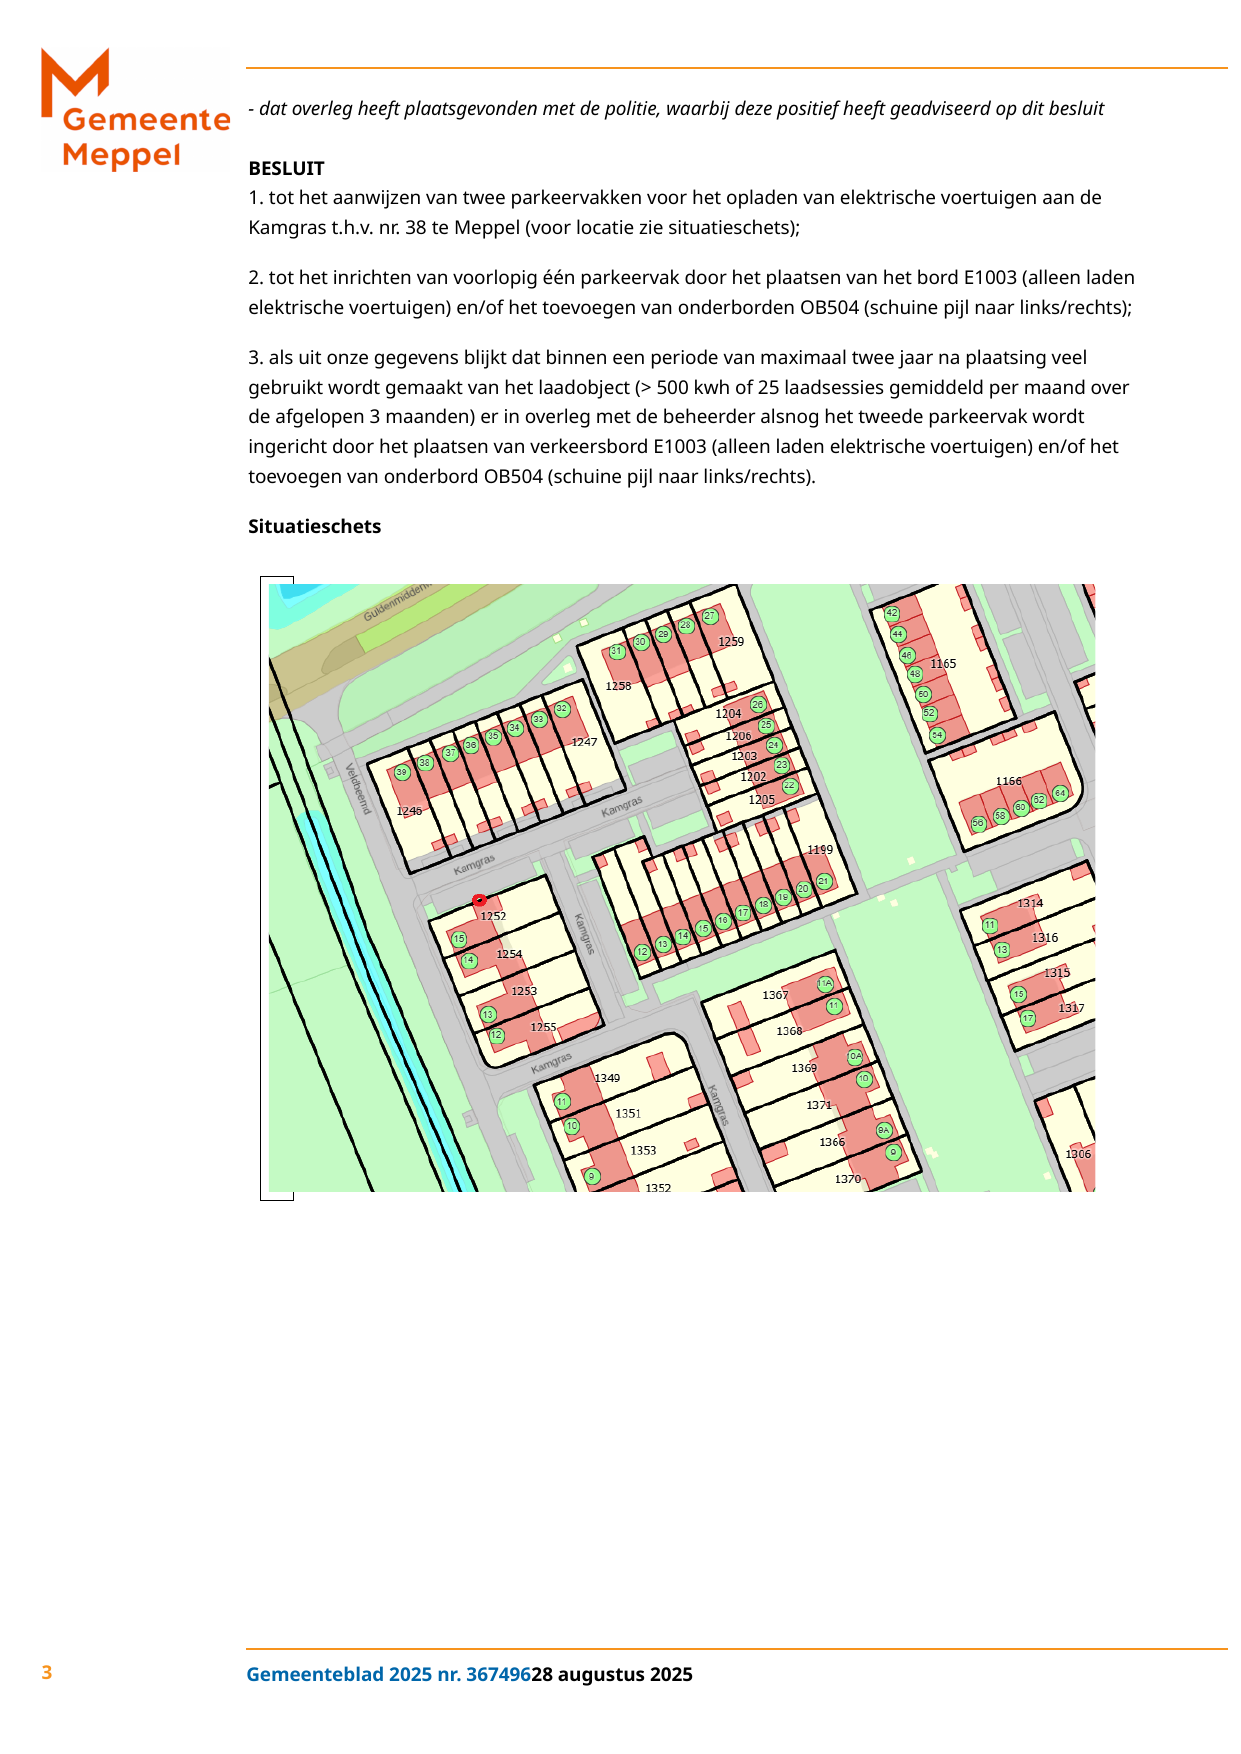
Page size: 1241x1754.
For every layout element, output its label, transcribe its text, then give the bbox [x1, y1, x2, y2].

text BESLUIT [248, 155, 1152, 181]
text 2. tot het inrichten van voorlopig één parkeervak door het plaatsen van het bord E1003 (alleen laden elektrische voertuigen) en/of het toevoegen van onderborden OB504 (schuine pijl naar links/rechts); [248, 264, 1152, 320]
text 1. tot het aanwijzen van twee parkeervakken voor het opladen van elektrische voertuigen aan de Kamgras t.h.v. nr. 38 te Meppel (voor locatie zie situatieschets); [248, 184, 1152, 240]
picture [41, 47, 231, 172]
text 3. als uit onze gegevens blijkt dat binnen een periode van maximaal twee jaar na plaatsing veel gebruikt wordt gemaakt van het laadobject (> 500 kwh of 25 laadsessies gemiddeld per maand over de afgelopen 3 maanden) er in overleg met de beheerder alsnog het tweede parkeervak wordt ingericht door het plaatsen van verkeersbord E1003 (alleen laden elektrische voertuigen) en/of het toevoegen van onderbord OB504 (schuine pijl naar links/rechts). [248, 344, 1152, 488]
text - dat overleg heeft plaatsgevonden met de politie, waarbij deze positief heeft geadviseerd op dit besluit [248, 95, 1152, 121]
picture [268, 584, 1096, 1192]
text Situatieschets [248, 513, 1152, 539]
